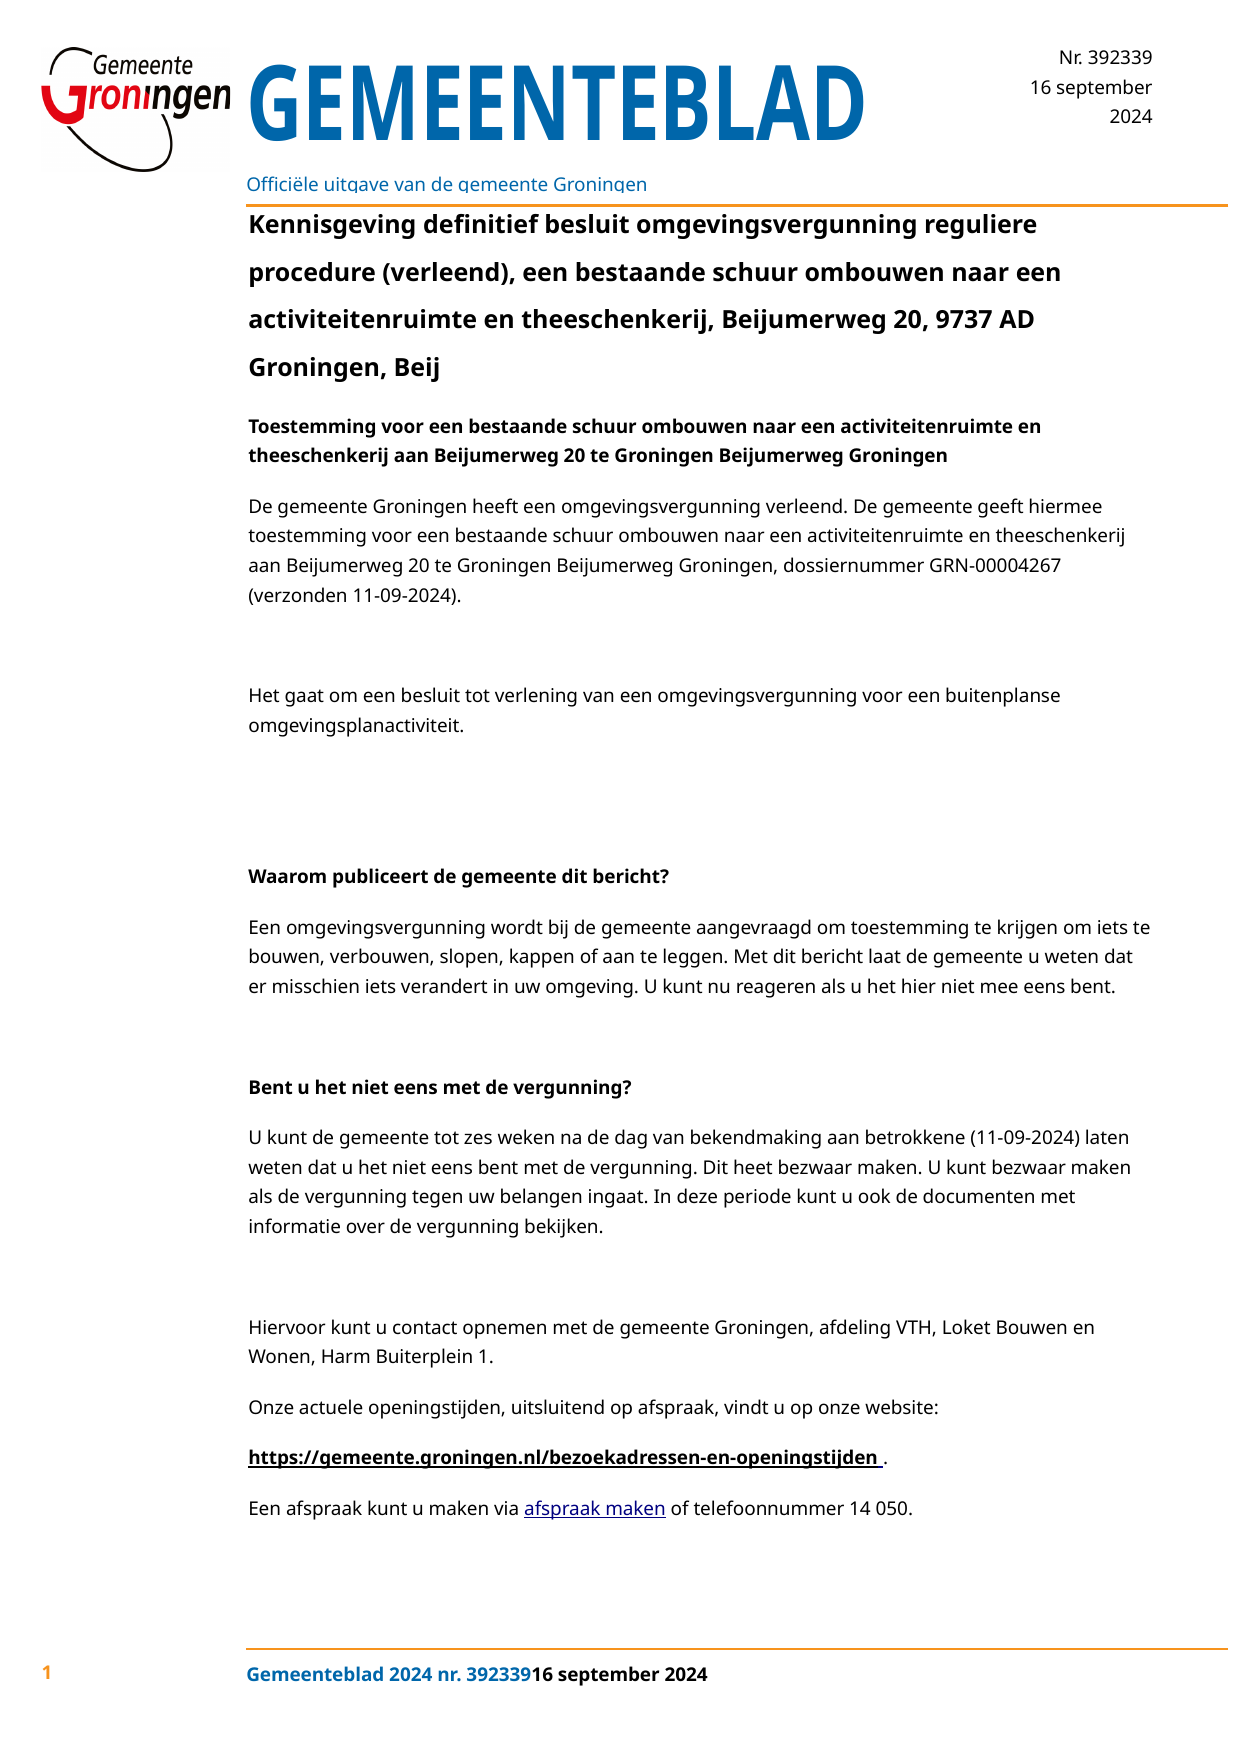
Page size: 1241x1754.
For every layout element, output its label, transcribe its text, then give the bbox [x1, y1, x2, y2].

text Een omgevingsvergunning wordt bij de gemeente aangevraagd om toestemming te krijgen om iets te bouwen, verbouwen, slopen, kappen of aan te leggen. Met dit bericht laat de gemeente u weten dat er misschien iets verandert in uw omgeving. U kunt nu reageren als u het hier niet mee eens bent. [248, 914, 1152, 999]
text De gemeente Groningen heeft een omgevingsvergunning verleend. De gemeente geeft hiermee toestemming voor een bestaande schuur ombouwen naar een activiteitenruimte en theeschenkerij aan Beijumerweg 20 te Groningen Beijumerweg Groningen, dossiernummer GRN-00004267 (verzonden 11-09-2024). [248, 493, 1152, 608]
text https://gemeente.groningen.nl/bezoekadressen-en-openingstijden . [248, 1444, 1152, 1470]
text Toestemming voor een bestaande schuur ombouwen naar een activiteitenruimte en theeschenkerij aan Beijumerweg 20 te Groningen Beijumerweg Groningen [248, 413, 1152, 468]
text Het gaat om een besluit tot verlening van een omgevingsvergunning voor een buitenplanse omgevingsplanactiviteit. [248, 683, 1152, 738]
text Hiervoor kunt u contact opnemen met de gemeente Groningen, afdeling VTH, Loket Bouwen en Wonen, Harm Buiterplein 1. [248, 1314, 1152, 1369]
text Onze actuele openingstijden, uitsluitend op afspraak, vindt u op onze website: [248, 1394, 1152, 1420]
text Een afspraak kunt u maken via afspraak maken of telefoonnummer 14 050. [248, 1495, 1152, 1521]
text Kennisgeving definitief besluit omgevingsvergunning reguliere procedure (verleend), een bestaande schuur ombouwen naar een activiteitenruimte en theeschenkerij, Beijumerweg 20, 9737 AD Groningen, Beij [248, 207, 1152, 384]
text U kunt de gemeente tot zes weken na de dag van bekendmaking aan betrokkene (11-09-2024) laten weten dat u het niet eens bent met de vergunning. Dit heet bezwaar maken. U kunt bezwaar maken als de vergunning tegen uw belangen ingaat. In deze periode kunt u ook de documenten met informatie over de vergunning bekijken. [248, 1124, 1152, 1239]
text Waarom publiceert de gemeente dit bericht? [248, 863, 1152, 889]
picture [41, 47, 231, 172]
text Bent u het niet eens met de vergunning? [248, 1074, 1152, 1100]
